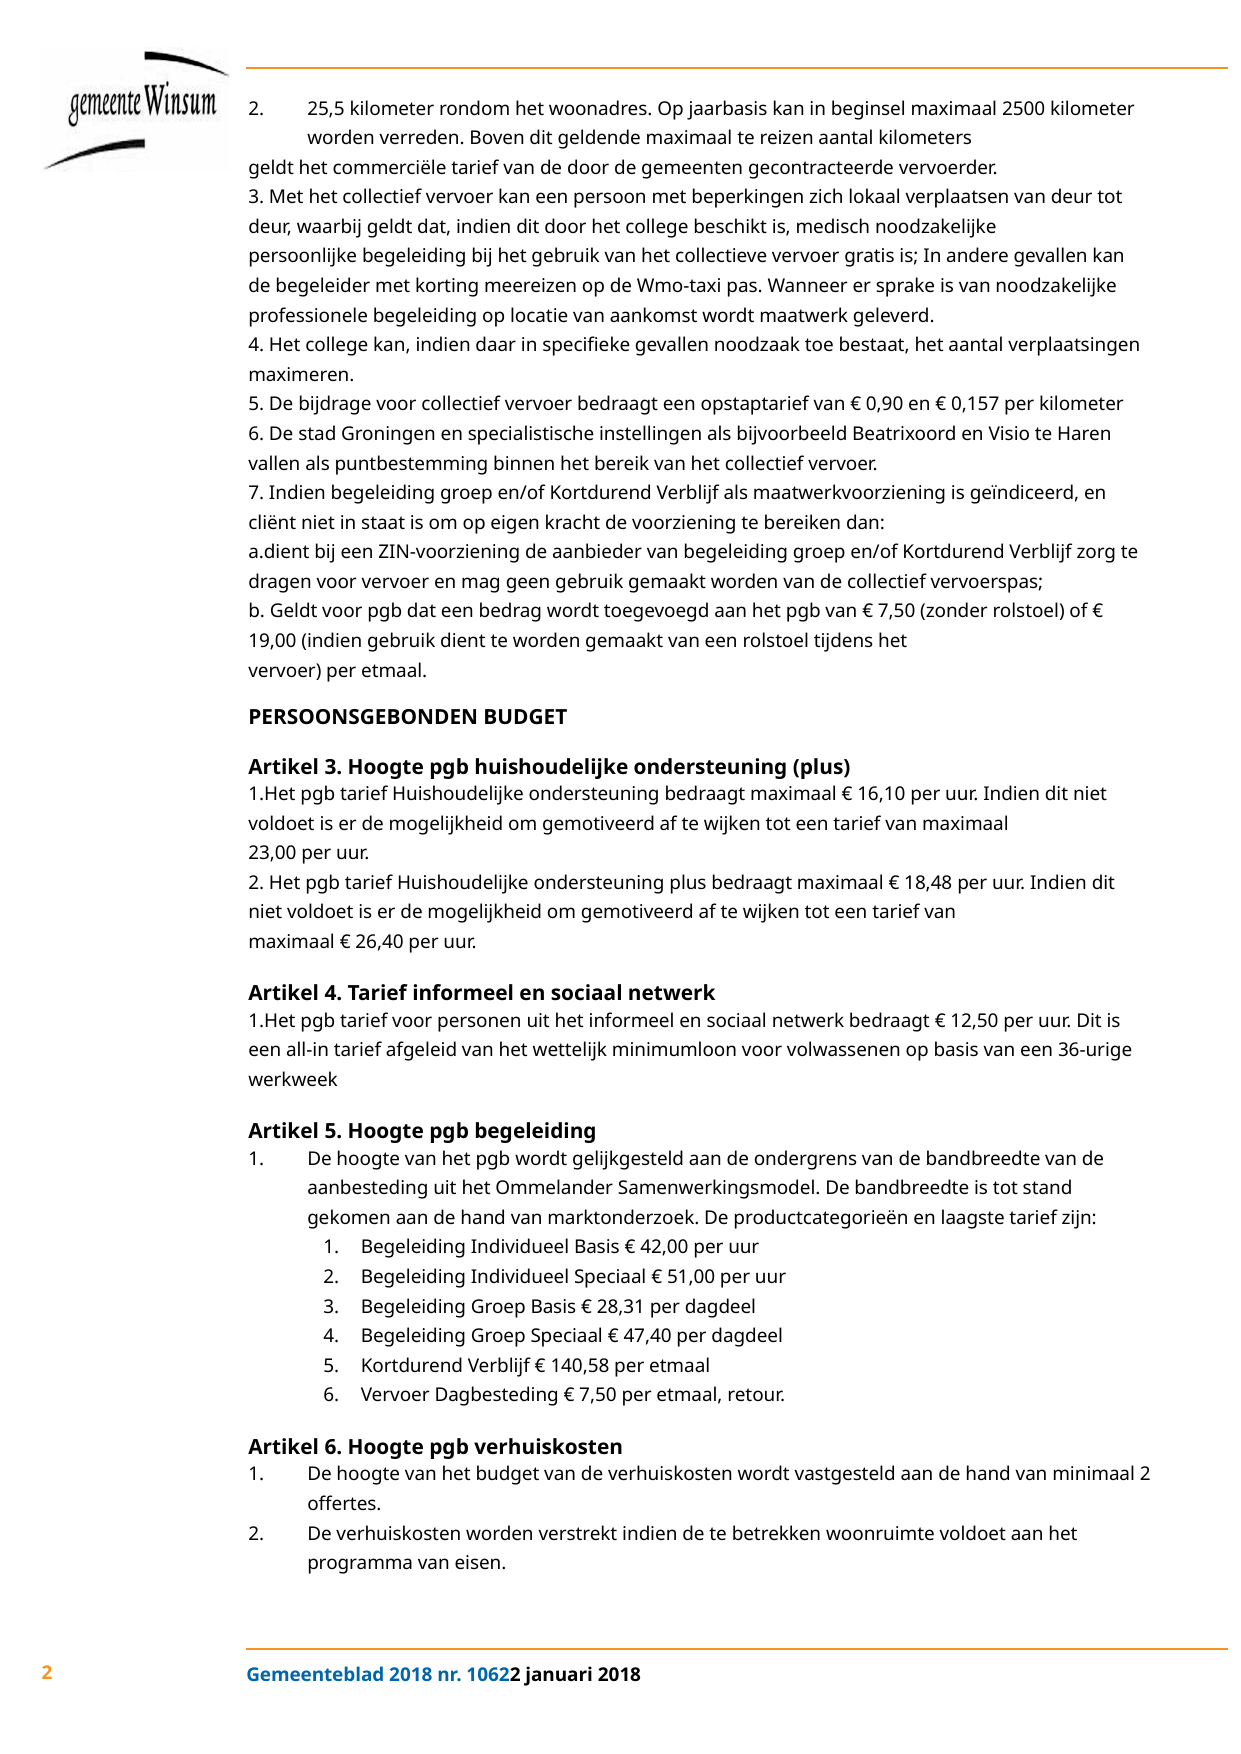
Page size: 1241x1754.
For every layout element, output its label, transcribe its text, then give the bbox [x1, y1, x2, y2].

list Begeleiding Individueel Speciaal € 51,00 per uur [323, 1263, 1152, 1289]
picture [41, 47, 231, 172]
text persoonlijke begeleiding bij het gebruik van het collectieve vervoer gratis is; In andere gevallen kan de begeleider met korting meereizen op de Wmo-taxi pas. Wanneer er sprake is van noodzakelijke professionele begeleiding op locatie van aankomst wordt maatwerk geleverd. [248, 243, 1152, 328]
text 3. Met het collectief vervoer kan een persoon met beperkingen zich lokaal verplaatsen van deur tot deur, waarbij geldt dat, indien dit door het college beschikt is, medisch noodzakelijke [248, 183, 1152, 239]
text 1.Het pgb tarief voor personen uit het informeel en sociaal netwerk bedraagt € 12,50 per uur. Dit is een all-in tarief afgeleid van het wettelijk minimumloon voor volwassenen op basis van een 36-urige werkweek [248, 1007, 1152, 1092]
text PERSOONSGEBONDEN BUDGET [248, 702, 1152, 731]
text 6. De stad Groningen en specialistische instellingen als bijvoorbeeld Beatrixoord en Visio te Haren vallen als puntbestemming binnen het bereik van het collectief vervoer. [248, 420, 1152, 476]
list Kortdurend Verblijf € 140,58 per etmaal [323, 1352, 1152, 1378]
text a.dient bij een ZIN-voorziening de aanbieder van begeleiding groep en/of Kortdurend Verblijf zorg te dragen voor vervoer en mag geen gebruik gemaakt worden van de collectief vervoerspas; [248, 538, 1152, 594]
list De hoogte van het pgb wordt gelijkgesteld aan de ondergrens van de bandbreedte van de aanbesteding uit het Ommelander Samenwerkingsmodel. De bandbreedte is tot stand gekomen aan de hand van marktonderzoek. De productcategorieën en laagste tarief zijn: [248, 1145, 1152, 1230]
text 5. De bijdrage voor collectief vervoer bedraagt een opstaptarief van € 0,90 en € 0,157 per kilometer [248, 391, 1152, 416]
list Begeleiding Groep Speciaal € 47,40 per dagdeel [323, 1322, 1152, 1348]
text 4. Het college kan, indien daar in specifieke gevallen noodzaak toe bestaat, het aantal verplaatsingen maximeren. [248, 331, 1152, 387]
text maximaal € 26,40 per uur. [248, 928, 1152, 954]
list Begeleiding Groep Basis € 28,31 per dagdeel [323, 1293, 1152, 1319]
text Artikel 5. Hoogte pgb begeleiding [248, 1117, 1152, 1145]
text b. Geldt voor pgb dat een bedrag wordt toegevoegd aan het pgb van € 7,50 (zonder rolstoel) of € 19,00 (indien gebruik dient te worden gemaakt van een rolstoel tijdens het [248, 598, 1152, 653]
text 7. Indien begeleiding groep en/of Kortdurend Verblijf als maatwerkvoorziening is geïndiceerd, en cliënt niet in staat is om op eigen kracht de voorziening te bereiken dan: [248, 479, 1152, 535]
list Begeleiding Individueel Basis € 42,00 per uur [323, 1234, 1152, 1259]
text Artikel 6. Hoogte pgb verhuiskosten [248, 1432, 1152, 1461]
list De verhuiskosten worden verstrekt indien de te betrekken woonruimte voldoet aan het programma van eisen. [248, 1520, 1152, 1575]
text Artikel 4. Tarief informeel en sociaal netwerk [248, 978, 1152, 1007]
list De hoogte van het budget van de verhuiskosten wordt vastgesteld aan de hand van minimaal 2 offertes. [248, 1461, 1152, 1516]
text 1.Het pgb tarief Huishoudelijke ondersteuning bedraagt maximaal € 16,10 per uur. Indien dit niet voldoet is er de mogelijkheid om gemotiveerd af te wijken tot een tarief van maximaal [248, 780, 1152, 836]
text 23,00 per uur. [248, 839, 1152, 865]
list 25,5 kilometer rondom het woonadres. Op jaarbasis kan in beginsel maximaal 2500 kilometer worden verreden. Boven dit geldende maximaal te reizen aantal kilometers [248, 95, 1152, 150]
text 2. Het pgb tarief Huishoudelijke ondersteuning plus bedraagt maximaal € 18,48 per uur. Indien dit niet voldoet is er de mogelijkheid om gemotiveerd af te wijken tot een tarief van [248, 869, 1152, 924]
text Artikel 3. Hoogte pgb huishoudelijke ondersteuning (plus) [248, 752, 1152, 780]
text vervoer) per etmaal. [248, 657, 1152, 683]
list Vervoer Dagbesteding € 7,50 per etmaal, retour. [323, 1382, 1152, 1407]
text geldt het commerciële tarief van de door de gemeenten gecontracteerde vervoerder. [248, 154, 1152, 180]
